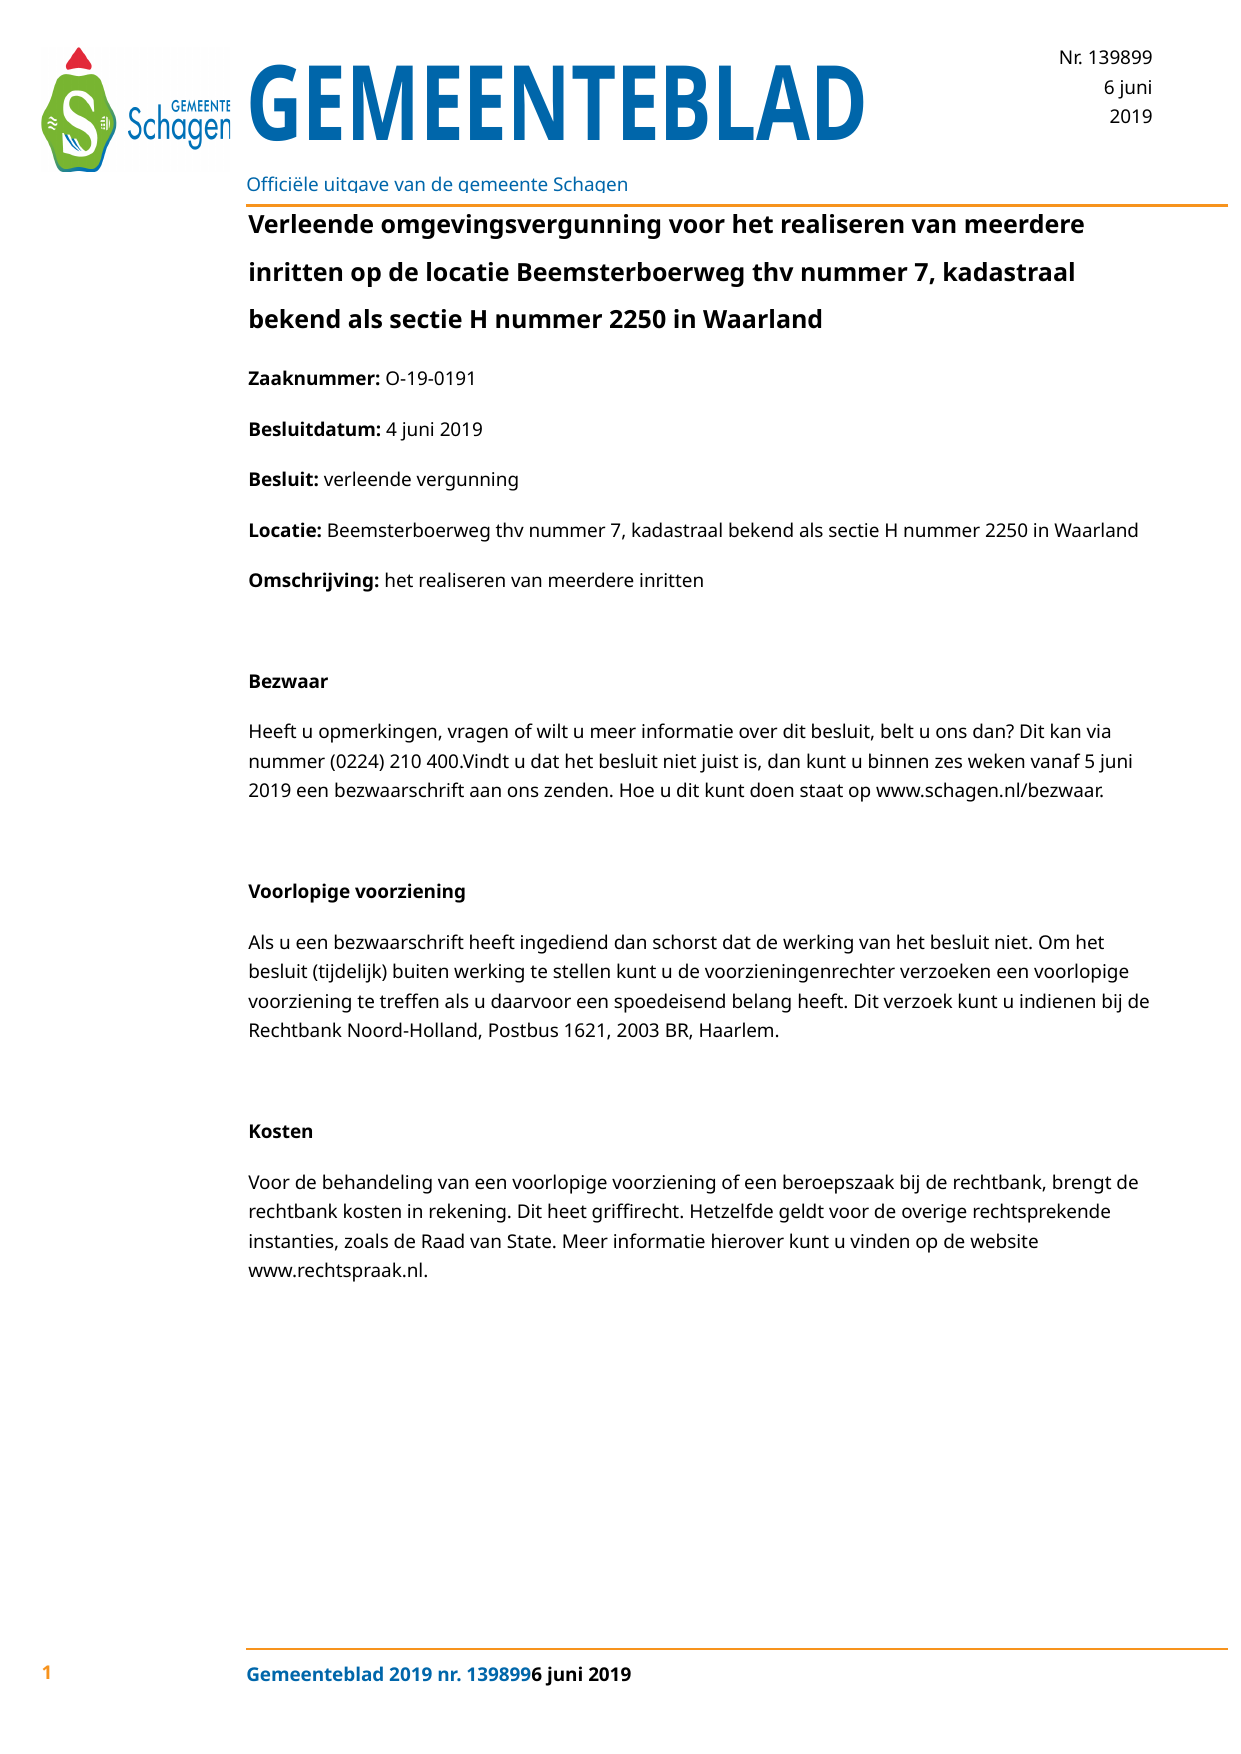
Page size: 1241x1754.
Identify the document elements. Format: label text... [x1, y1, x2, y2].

text Bezwaar [248, 668, 1152, 694]
text Besluitdatum: 4 juni 2019 [248, 416, 1152, 442]
text Besluit: verleende vergunning [248, 466, 1152, 492]
text Verleende omgevingsvergunning voor het realiseren van meerdere inritten op de locatie Beemsterboerweg thv nummer 7, kadastraal bekend als sectie H nummer 2250 in Waarland [248, 207, 1152, 336]
text Als u een bezwaarschrift heeft ingediend dan schorst dat de werking van het besluit niet. Om het besluit (tijdelijk) buiten werking te stellen kunt u de voorzieningenrechter verzoeken een voorlopige voorziening te treffen als u daarvoor een spoedeisend belang heeft. Dit verzoek kunt u indienen bij de Rechtbank Noord-Holland, Postbus 1621, 2003 BR, Haarlem. [248, 929, 1152, 1043]
text Locatie: Beemsterboerweg thv nummer 7, kadastraal bekend als sectie H nummer 2250 in Waarland [248, 517, 1152, 542]
text Voorlopige voorziening [248, 878, 1152, 904]
text Heeft u opmerkingen, vragen of wilt u meer informatie over dit besluit, belt u ons dan? Dit kan via nummer (0224) 210 400.Vindt u dat het besluit niet juist is, dan kunt u binnen zes weken vanaf 5 juni 2019 een bezwaarschrift aan ons zenden. Hoe u dit kunt doen staat op www.schagen.nl/bezwaar. [248, 718, 1152, 803]
text Omschrijving: het realiseren van meerdere inritten [248, 567, 1152, 593]
text Kosten [248, 1118, 1152, 1144]
text Zaaknummer: O-19-0191 [248, 366, 1152, 391]
picture [41, 47, 231, 172]
text Voor de behandeling van een voorlopige voorziening of een beroepszaak bij de rechtbank, brengt de rechtbank kosten in rekening. Dit heet griffirecht. Hetzelfde geldt voor de overige rechtsprekende instanties, zoals de Raad van State. Meer informatie hierover kunt u vinden op de website www.rechtspraak.nl. [248, 1169, 1152, 1283]
